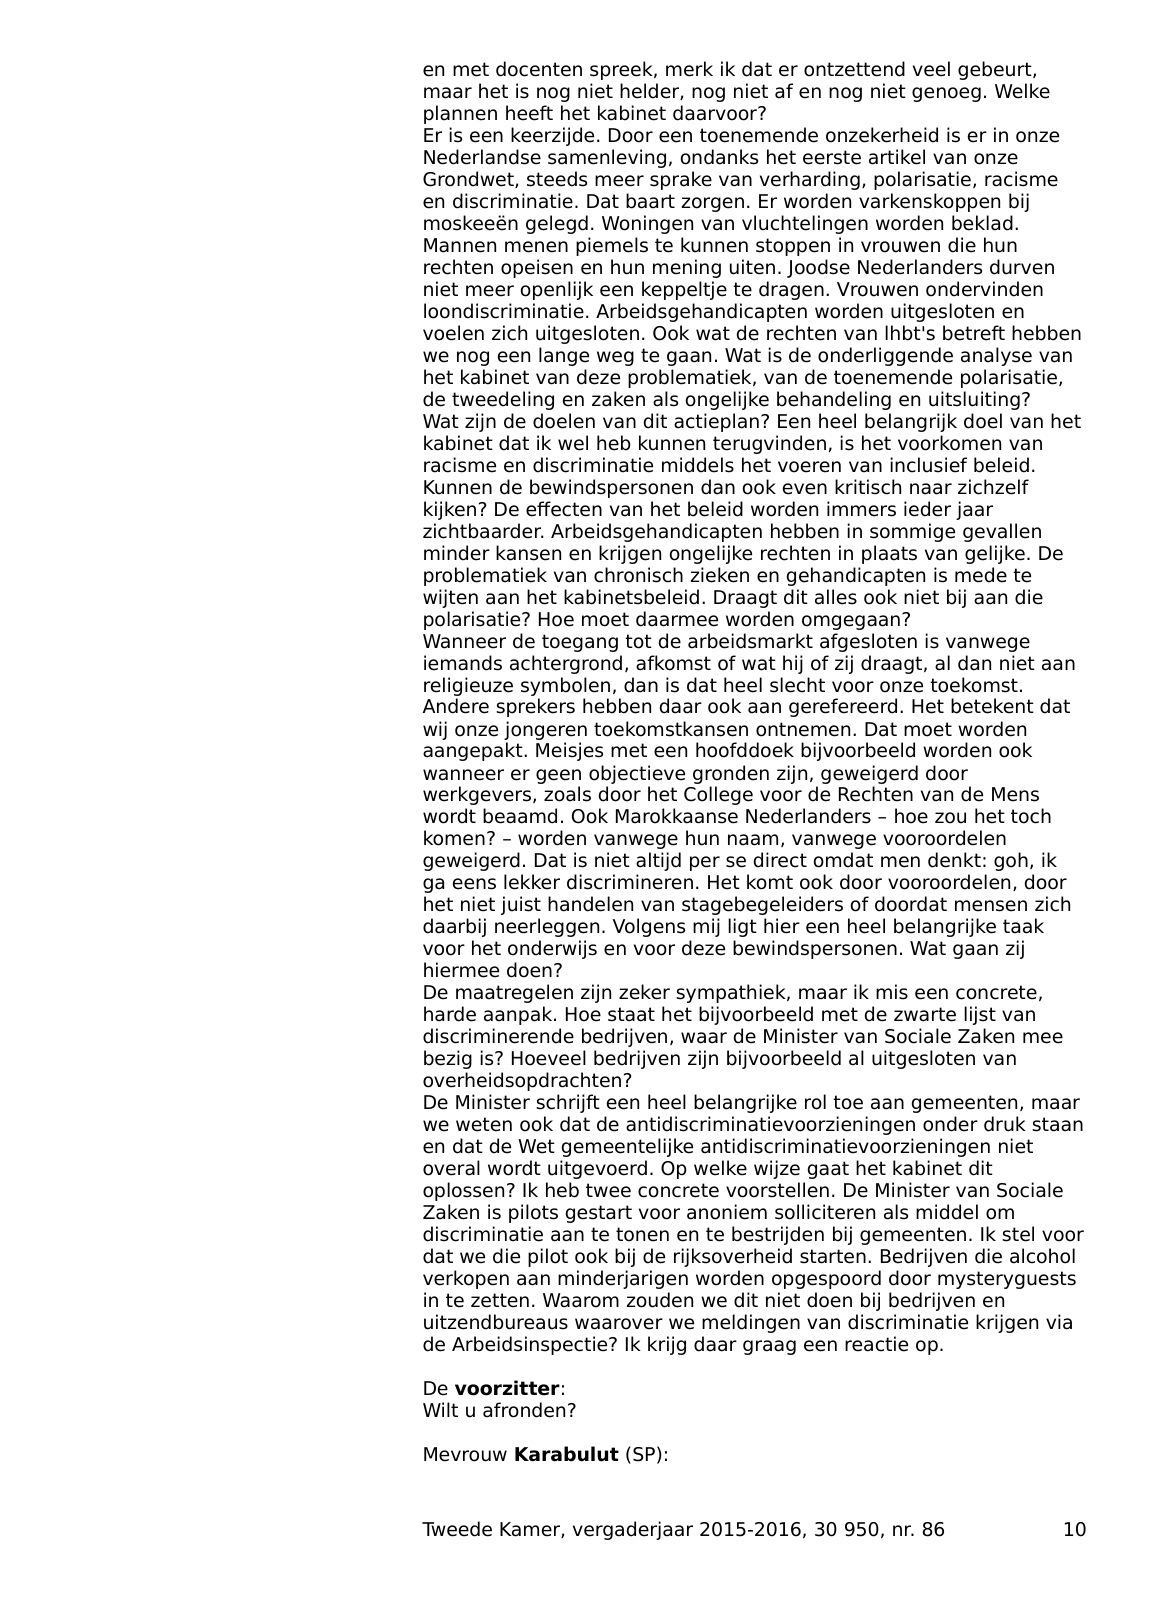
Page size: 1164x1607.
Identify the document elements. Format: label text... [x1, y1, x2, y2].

text en met docenten spreek, merk ik dat er ontzettend veel gebeurt, maar het is nog niet helder, nog niet af en nog niet genoeg. Welke plannen heeft het kabinet daarvoor? [422, 59, 1087, 125]
text Er is een keerzijde. Door een toenemende onzekerheid is er in onze Nederlandse samenleving, ondanks het eerste artikel van onze Grondwet, steeds meer sprake van verharding, polarisatie, racisme en discriminatie. Dat baart zorgen. Er worden varkenskoppen bij moskeeën gelegd. Woningen van vluchtelingen worden beklad. Mannen menen piemels te kunnen stoppen in vrouwen die hun rechten opeisen en hun mening uiten. Joodse Nederlanders durven niet meer openlijk een keppeltje te dragen. Vrouwen ondervinden loondiscriminatie. Arbeidsgehandicapten worden uitgesloten en voelen zich uitgesloten. Ook wat de rechten van lhbt's betreft hebben we nog een lange weg te gaan. Wat is de onderliggende analyse van het kabinet van deze problematiek, van de toenemende polarisatie, de tweedeling en zaken als ongelijke behandeling en uitsluiting? [422, 125, 1087, 411]
text De Minister schrijft een heel belangrijke rol toe aan gemeenten, maar we weten ook dat de antidiscriminatievoorzieningen onder druk staan en dat de Wet gemeentelijke antidiscriminatievoorzieningen niet overal wordt uitgevoerd. Op welke wijze gaat het kabinet dit oplossen? Ik heb twee concrete voorstellen. De Minister van Sociale Zaken is pilots gestart voor anoniem solliciteren als middel om discriminatie aan te tonen en te bestrijden bij gemeenten. Ik stel voor dat we die pilot ook bij de rijksoverheid starten. Bedrijven die alcohol verkopen aan minderjarigen worden opgespoord door mysteryguests in te zetten. Waarom zouden we dit niet doen bij bedrijven en uitzendbureaus waarover we meldingen van discriminatie krijgen via de Arbeidsinspectie? Ik krijg daar graag een reactie op. [422, 1092, 1087, 1356]
text Wilt u afronden? [422, 1400, 1087, 1422]
text Wanneer de toegang tot de arbeidsmarkt afgesloten is vanwege iemands achtergrond, afkomst of wat hij of zij draagt, al dan niet aan religieuze symbolen, dan is dat heel slecht voor onze toekomst. Andere sprekers hebben daar ook aan gerefereerd. Het betekent dat wij onze jongeren toekomstkansen ontnemen. Dat moet worden aangepakt. Meisjes met een hoofddoek bijvoorbeeld worden ook wanneer er geen objectieve gronden zijn, geweigerd door werkgevers, zoals door het College voor de Rechten van de Mens wordt beaamd. Ook Marokkaanse Nederlanders – hoe zou het toch komen? – worden vanwege hun naam, vanwege vooroordelen geweigerd. Dat is niet altijd per se direct omdat men denkt: goh, ik ga eens lekker discrimineren. Het komt ook door vooroordelen, door het niet juist handelen van stagebegeleiders of doordat mensen zich daarbij neerleggen. Volgens mij ligt hier een heel belangrijke taak voor het onderwijs en voor deze bewindspersonen. Wat gaan zij hiermee doen? [422, 631, 1087, 982]
text De maatregelen zijn zeker sympathiek, maar ik mis een concrete, harde aanpak. Hoe staat het bijvoorbeeld met de zwarte lijst van discriminerende bedrijven, waar de Minister van Sociale Zaken mee bezig is? Hoeveel bedrijven zijn bijvoorbeeld al uitgesloten van overheidsopdrachten? [422, 982, 1087, 1092]
text De voorzitter: [422, 1378, 1087, 1400]
text Wat zijn de doelen van dit actieplan? Een heel belangrijk doel van het kabinet dat ik wel heb kunnen terugvinden, is het voorkomen van racisme en discriminatie middels het voeren van inclusief beleid. Kunnen de bewindspersonen dan ook even kritisch naar zichzelf kijken? De effecten van het beleid worden immers ieder jaar zichtbaarder. Arbeidsgehandicapten hebben in sommige gevallen minder kansen en krijgen ongelijke rechten in plaats van gelijke. De problematiek van chronisch zieken en gehandicapten is mede te wijten aan het kabinetsbeleid. Draagt dit alles ook niet bij aan die polarisatie? Hoe moet daarmee worden omgegaan? [422, 411, 1087, 631]
text Mevrouw Karabulut (SP): [422, 1444, 1087, 1466]
